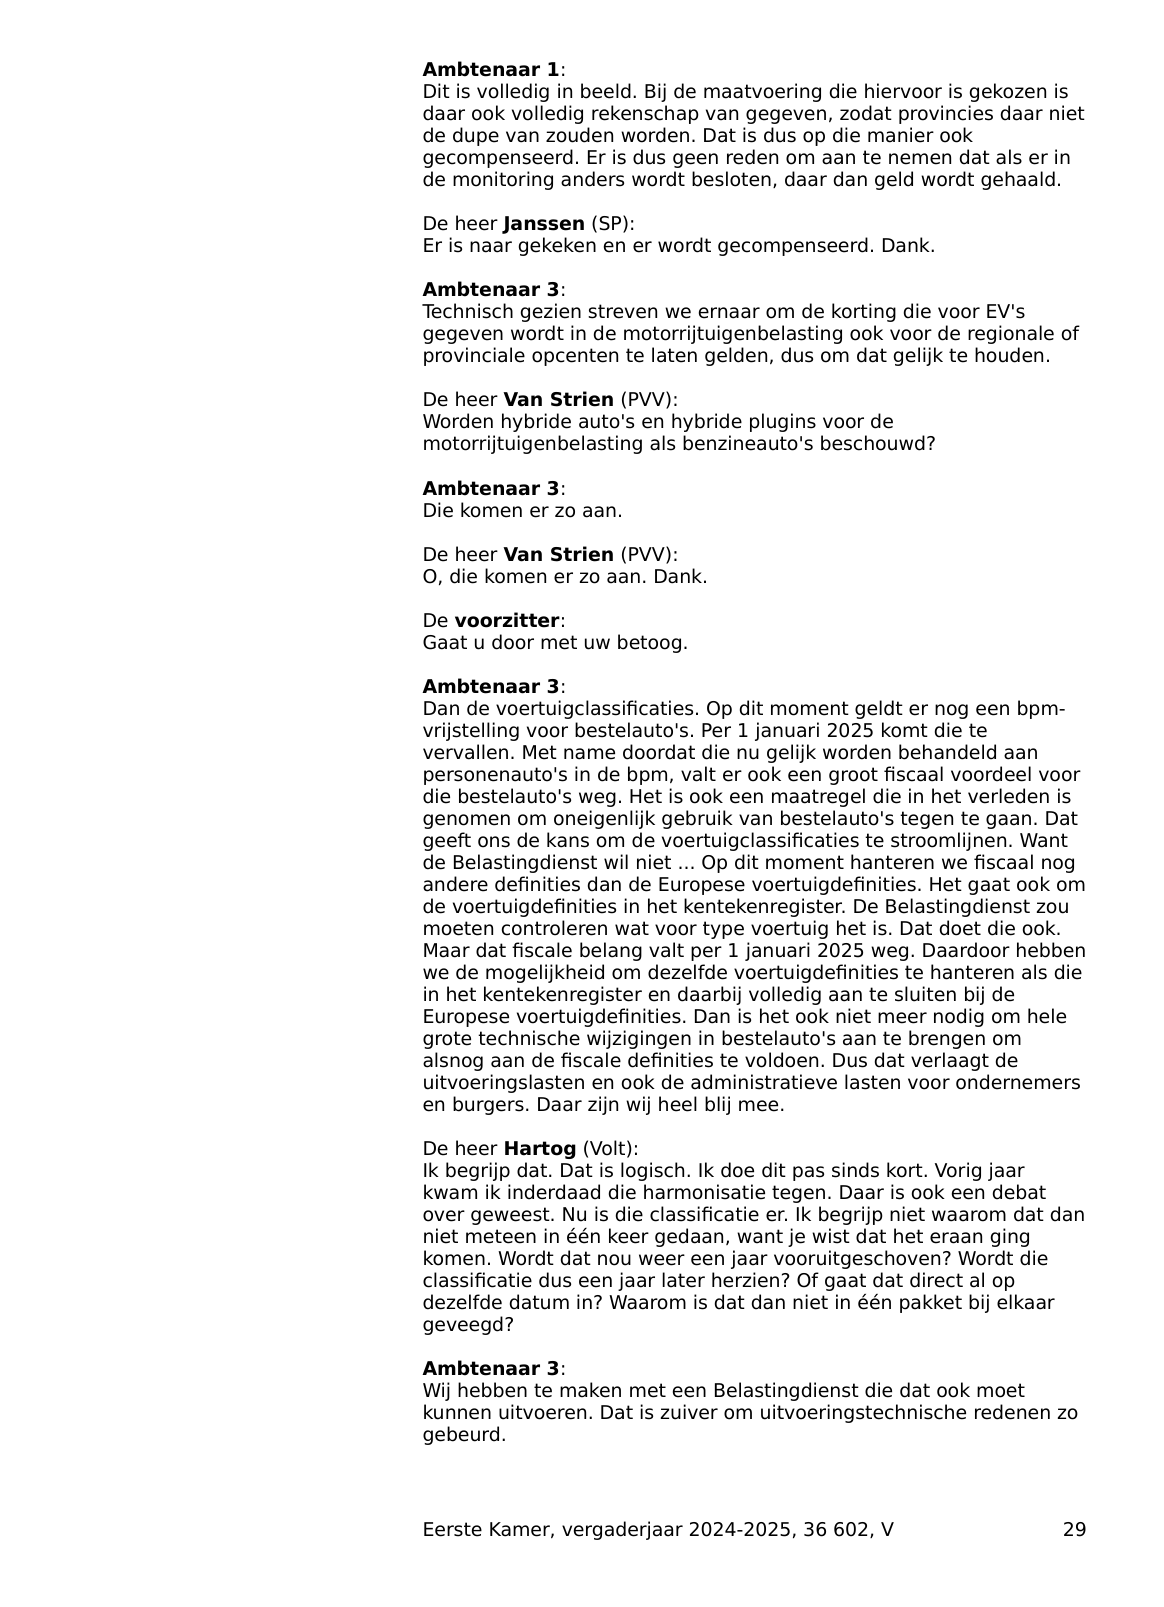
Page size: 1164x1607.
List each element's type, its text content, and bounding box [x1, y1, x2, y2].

text Er is naar gekeken en er wordt gecompenseerd. Dank. [422, 235, 1087, 257]
text Ik begrijp dat. Dat is logisch. Ik doe dit pas sinds kort. Vorig jaar kwam ik inderdaad die harmonisatie tegen. Daar is ook een debat over geweest. Nu is die classificatie er. Ik begrijp niet waarom dat dan niet meteen in één keer gedaan, want je wist dat het eraan ging komen. Wordt dat nou weer een jaar vooruitgeschoven? Wordt die classificatie dus een jaar later herzien? Of gaat dat direct al op dezelfde datum in? Waarom is dat dan niet in één pakket bij elkaar geveegd? [422, 1160, 1087, 1336]
text Ambtenaar 3: [422, 1358, 1087, 1380]
text Dit is volledig in beeld. Bij de maatvoering die hiervoor is gekozen is daar ook volledig rekenschap van gegeven, zodat provincies daar niet de dupe van zouden worden. Dat is dus op die manier ook gecompenseerd. Er is dus geen reden om aan te nemen dat als er in de monitoring anders wordt besloten, daar dan geld wordt gehaald. [422, 81, 1087, 191]
text Ambtenaar 3: [422, 676, 1087, 698]
text De voorzitter: [422, 610, 1087, 632]
text De heer Hartog (Volt): [422, 1138, 1087, 1160]
text De heer Van Strien (PVV): [422, 389, 1087, 411]
text Worden hybride auto's en hybride plugins voor de motorrijtuigenbelasting als benzineauto's beschouwd? [422, 411, 1087, 455]
text Gaat u door met uw betoog. [422, 632, 1087, 654]
text De heer Janssen (SP): [422, 213, 1087, 235]
text Die komen er zo aan. [422, 499, 1087, 521]
text Ambtenaar 3: [422, 477, 1087, 499]
text Wij hebben te maken met een Belastingdienst die dat ook moet kunnen uitvoeren. Dat is zuiver om uitvoeringstechnische redenen zo gebeurd. [422, 1380, 1087, 1446]
text Ambtenaar 3: [422, 279, 1087, 301]
text O, die komen er zo aan. Dank. [422, 566, 1087, 588]
text Dan de voertuigclassificaties. Op dit moment geldt er nog een bpm-vrijstelling voor bestelauto's. Per 1 januari 2025 komt die te vervallen. Met name doordat die nu gelijk worden behandeld aan personenauto's in de bpm, valt er ook een groot fiscaal voordeel voor die bestelauto's weg. Het is ook een maatregel die in het verleden is genomen om oneigenlijk gebruik van bestelauto's tegen te gaan. Dat geeft ons de kans om de voertuigclassificaties te stroomlijnen. Want de Belastingdienst wil niet ... Op dit moment hanteren we fiscaal nog andere definities dan de Europese voertuigdefinities. Het gaat ook om de voertuigdefinities in het kentekenregister. De Belastingdienst zou moeten controleren wat voor type voertuig het is. Dat doet die ook. Maar dat fiscale belang valt per 1 januari 2025 weg. Daardoor hebben we de mogelijkheid om dezelfde voertuigdefinities te hanteren als die in het kentekenregister en daarbij volledig aan te sluiten bij de Europese voertuigdefinities. Dan is het ook niet meer nodig om hele grote technische wijzigingen in bestelauto's aan te brengen om alsnog aan de fiscale definities te voldoen. Dus dat verlaagt de uitvoeringslasten en ook de administratieve lasten voor ondernemers en burgers. Daar zijn wij heel blij mee. [422, 698, 1087, 1116]
text Technisch gezien streven we ernaar om de korting die voor EV's gegeven wordt in de motorrijtuigenbelasting ook voor de regionale of provinciale opcenten te laten gelden, dus om dat gelijk te houden. [422, 301, 1087, 367]
text De heer Van Strien (PVV): [422, 544, 1087, 566]
text Ambtenaar 1: [422, 59, 1087, 81]
